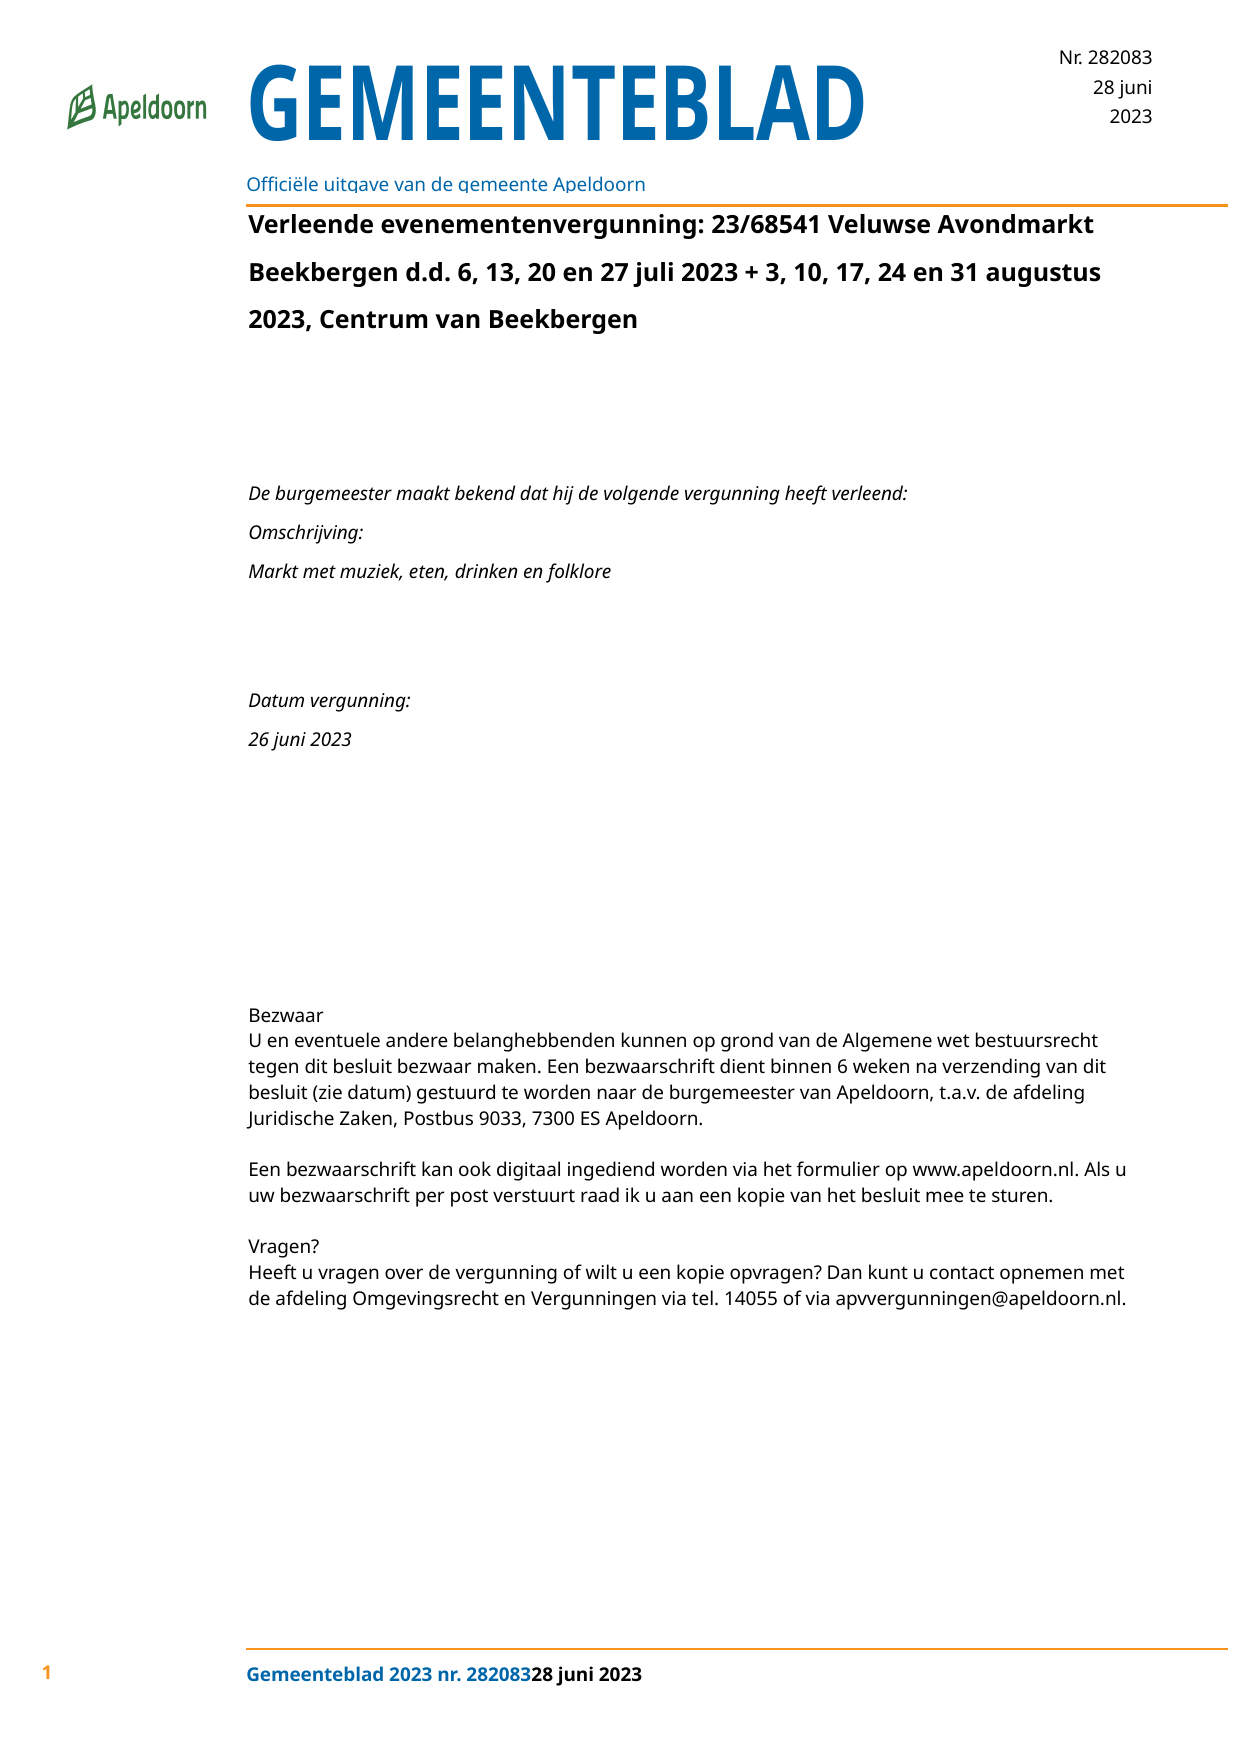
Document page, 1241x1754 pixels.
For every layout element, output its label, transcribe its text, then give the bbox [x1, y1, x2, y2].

text Datum vergunning: [248, 687, 1152, 713]
text Heeft u vragen over de vergunning of wilt u een kopie opvragen? Dan kunt u contact opnemen met de afdeling Omgevingsrecht en Vergunningen via tel. 14055 of via apvvergunningen@apeldoorn.nl. [248, 1259, 1152, 1311]
text 26 juni 2023 [248, 727, 1152, 752]
text Een bezwaarschrift kan ook digitaal ingediend worden via het formulier op www.apeldoorn.nl. Als u uw bezwaarschrift per post verstuurt raad ik u aan een kopie van het besluit mee te sturen. [248, 1156, 1152, 1208]
text Bezwaar [248, 1002, 1152, 1028]
text Omschrijving: [248, 519, 1152, 545]
text Verleende evenementenvergunning: 23/68541 Veluwse Avondmarkt Beekbergen d.d. 6, 13, 20 en 27 juli 2023 + 3, 10, 17, 24 en 31 augustus 2023, Centrum van Beekbergen [248, 207, 1152, 336]
picture [41, 47, 231, 172]
text Vragen? [248, 1233, 1152, 1259]
text De burgemeester maakt bekend dat hij de volgende vergunning heeft verleend: [248, 480, 1152, 506]
text U en eventuele andere belanghebbenden kunnen op grond van de Algemene wet bestuursrecht tegen dit besluit bezwaar maken. Een bezwaarschrift dient binnen 6 weken na verzending van dit besluit (zie datum) gestuurd te worden naar de burgemeester van Apeldoorn, t.a.v. de afdeling Juridische Zaken, Postbus 9033, 7300 ES Apeldoorn. [248, 1028, 1152, 1131]
text Markt met muziek, eten, drinken en folklore [248, 558, 1152, 584]
